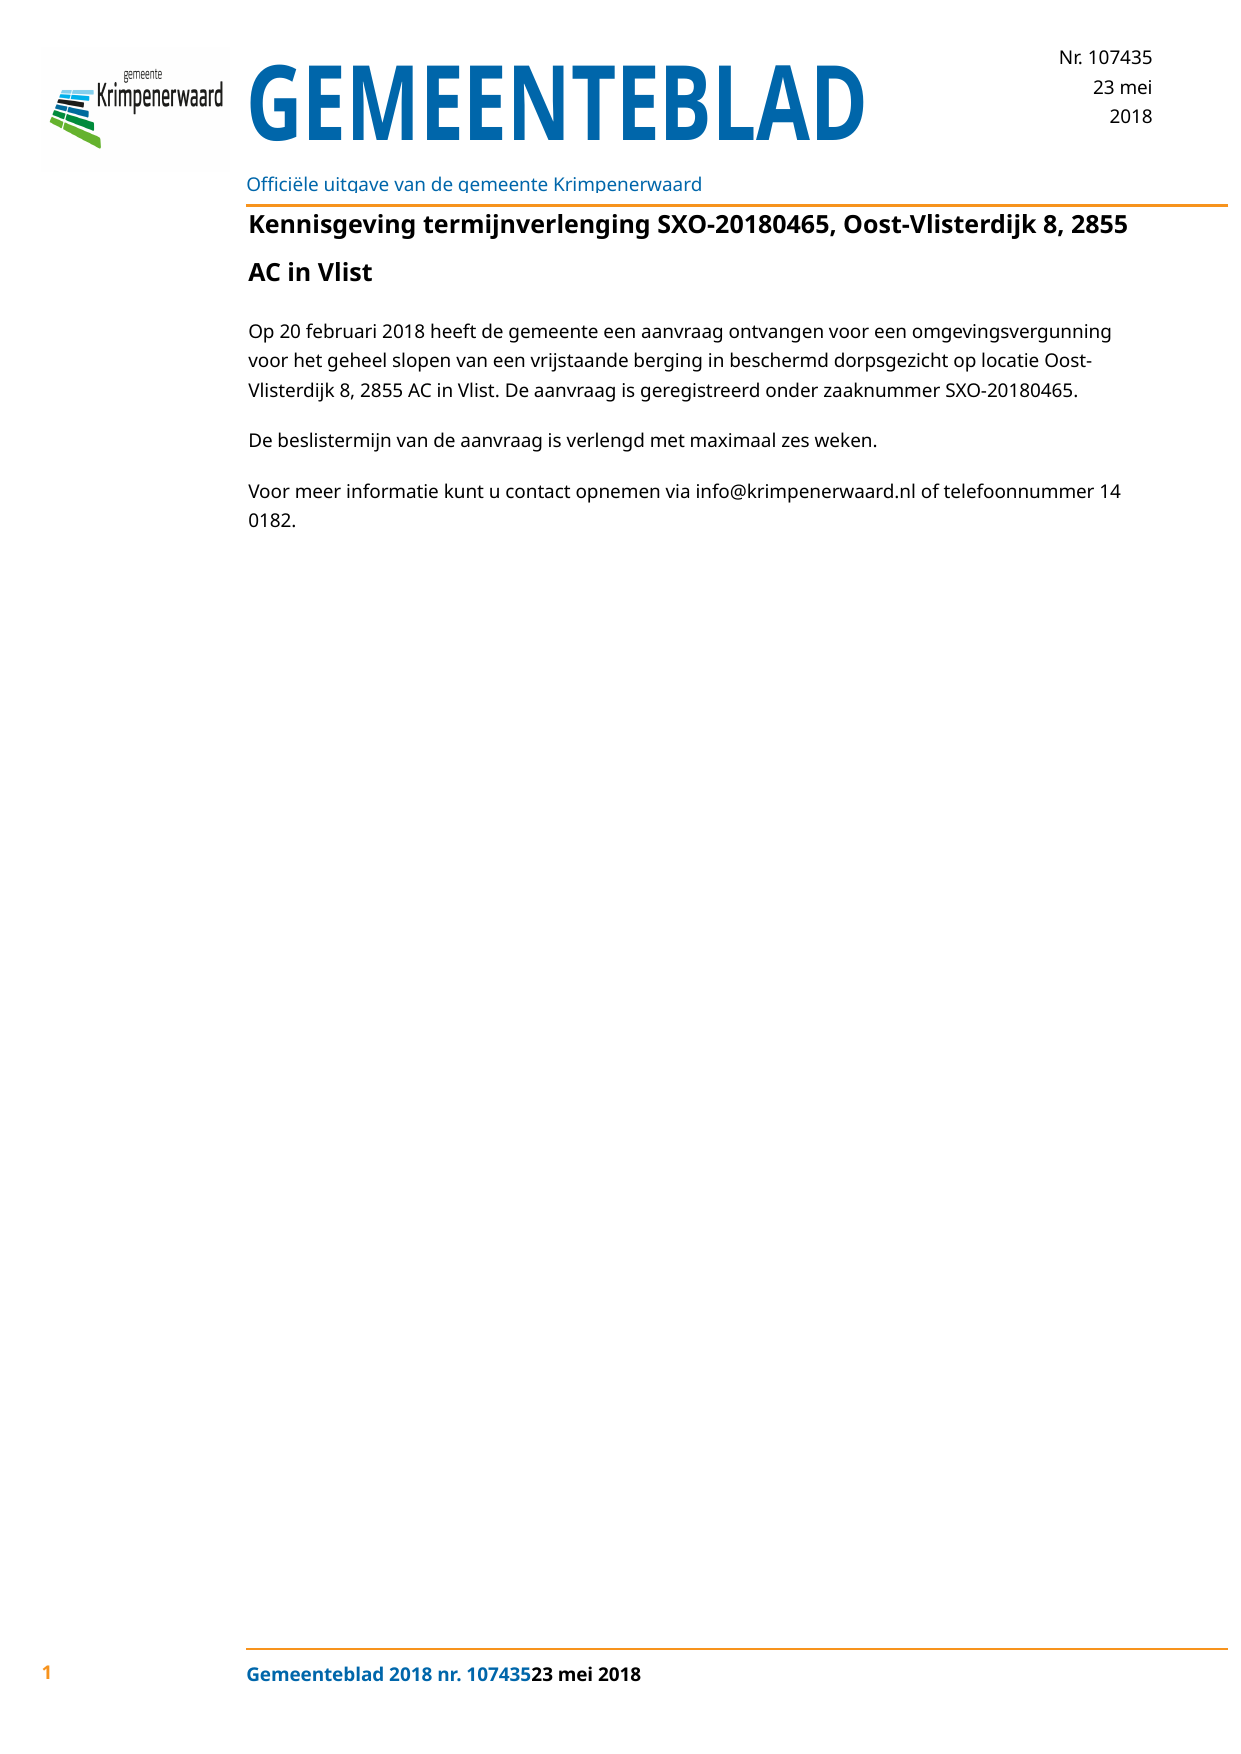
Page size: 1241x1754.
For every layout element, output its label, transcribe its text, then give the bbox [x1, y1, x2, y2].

text Voor meer informatie kunt u contact opnemen via info@krimpenerwaard.nl of telefoonnummer 14 0182. [248, 478, 1152, 533]
picture [41, 47, 231, 172]
text Kennisgeving termijnverlenging SXO-20180465, Oost-Vlisterdijk 8, 2855 AC in Vlist [248, 207, 1152, 288]
text De beslistermijn van de aanvraag is verlengd met maximaal zes weken. [248, 427, 1152, 453]
text Op 20 februari 2018 heeft de gemeente een aanvraag ontvangen voor een omgevingsvergunning voor het geheel slopen van een vrijstaande berging in beschermd dorpsgezicht op locatie Oost-Vlisterdijk 8, 2855 AC in Vlist. De aanvraag is geregistreerd onder zaaknummer SXO-20180465. [248, 318, 1152, 403]
